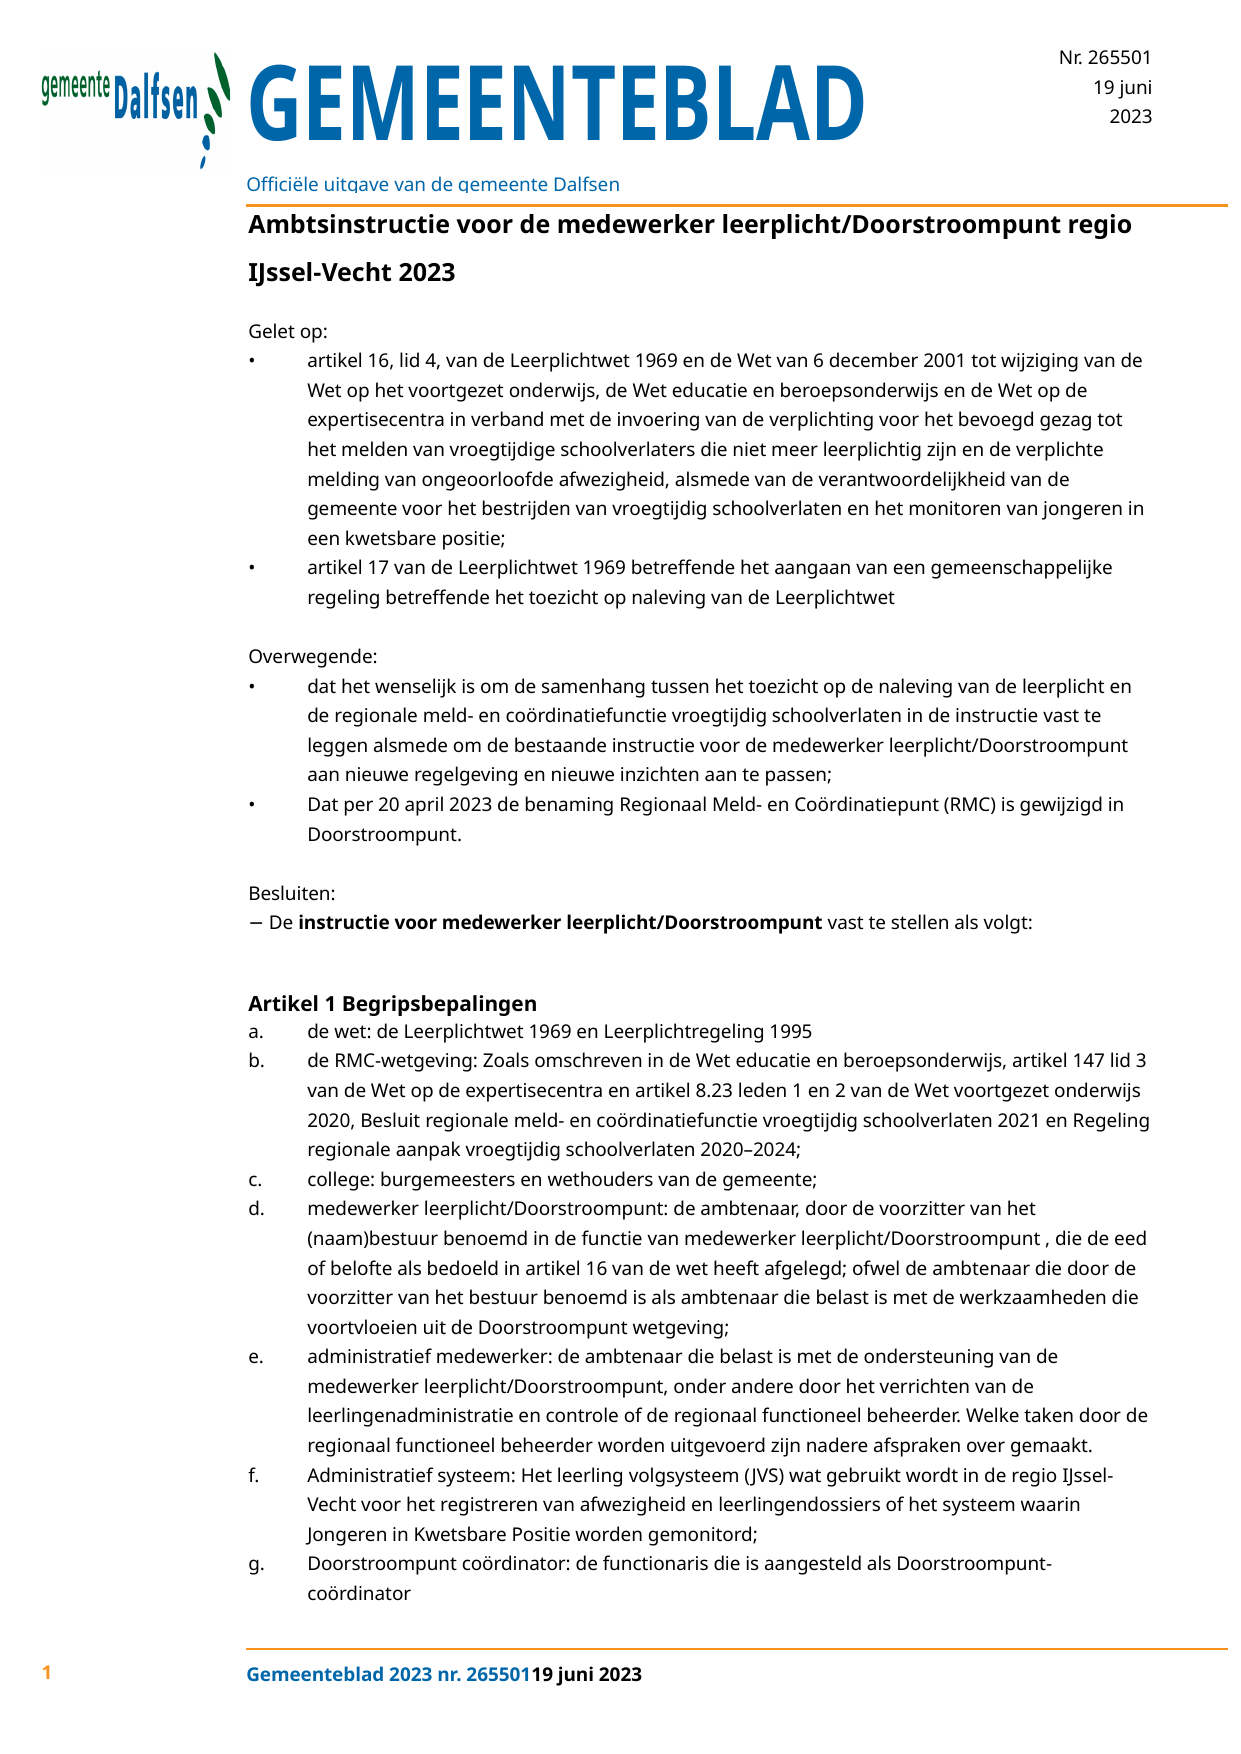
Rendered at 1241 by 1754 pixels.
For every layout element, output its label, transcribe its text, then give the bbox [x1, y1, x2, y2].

list Dat per 20 april 2023 de benaming Regionaal Meld- en Coördinatiepunt (RMC) is gewijzigd in Doorstroompunt. [248, 791, 1152, 847]
list de wet: de Leerplichtwet 1969 en Leerplichtregeling 1995 [248, 1018, 1152, 1044]
list artikel 17 van de Leerplichtwet 1969 betreffende het aangaan van een gemeenschappelijke regeling betreffende het toezicht op naleving van de Leerplichtwet [248, 554, 1152, 610]
list medewerker leerplicht/Doorstroompunt: de ambtenaar, door de voorzitter van het (naam)bestuur benoemd in de functie van medewerker leerplicht/Doorstroompunt , die de eed of belofte als bedoeld in artikel 16 van de wet heeft afgelegd; ofwel de ambtenaar die door de voorzitter van het bestuur benoemd is als ambtenaar die belast is met de werkzaamheden die voortvloeien uit de Doorstroompunt wetgeving; [248, 1196, 1152, 1339]
list college: burgemeesters en wethouders van de gemeente; [248, 1166, 1152, 1192]
text Gelet op: [248, 318, 1152, 344]
list artikel 16, lid 4, van de Leerplichtwet 1969 en de Wet van 6 december 2001 tot wijziging van de Wet op het voortgezet onderwijs, de Wet educatie en beroepsonderwijs en de Wet op de expertisecentra in verband met de invoering van de verplichting voor het bevoegd gezag tot het melden van vroegtijdige schoolverlaters die niet meer leerplichtig zijn en de verplichte melding van ongeoorloofde afwezigheid, alsmede van de verantwoordelijkheid van de gemeente voor het bestrijden van vroegtijdig schoolverlaten en het monitoren van jongeren in een kwetsbare positie; [248, 347, 1152, 551]
text Overwegende: [248, 643, 1152, 669]
list Administratief systeem: Het leerling volgsysteem (JVS) wat gebruikt wordt in de regio IJssel-Vecht voor het registreren van afwezigheid en leerlingendossiers of het systeem waarin Jongeren in Kwetsbare Positie worden gemonitord; [248, 1462, 1152, 1547]
picture [41, 47, 231, 172]
text Besluiten: [248, 880, 1152, 906]
list Doorstroompunt coördinator: de functionaris die is aangesteld als Doorstroompunt-coördinator [248, 1551, 1152, 1606]
list dat het wenselijk is om de samenhang tussen het toezicht op de naleving van de leerplicht en de regionale meld- en coördinatiefunctie vroegtijdig schoolverlaten in de instructie vast te leggen alsmede om de bestaande instructie voor de medewerker leerplicht/Doorstroompunt aan nieuwe regelgeving en nieuwe inzichten aan te passen; [248, 673, 1152, 787]
text Ambtsinstructie voor de medewerker leerplicht/Doorstroompunt regio IJssel-Vecht 2023 [248, 207, 1152, 288]
list administratief medewerker: de ambtenaar die belast is met de ondersteuning van de medewerker leerplicht/Doorstroompunt, onder andere door het verrichten van de leerlingenadministratie en controle of de regionaal functioneel beheerder. Welke taken door de regionaal functioneel beheerder worden uitgevoerd zijn nadere afspraken over gemaakt. [248, 1343, 1152, 1458]
text − De instructie voor medewerker leerplicht/Doorstroompunt vast te stellen als volgt: [248, 909, 1152, 935]
list de RMC-wetgeving: Zoals omschreven in de Wet educatie en beroepsonderwijs, artikel 147 lid 3 van de Wet op de expertisecentra en artikel 8.23 leden 1 en 2 van de Wet voortgezet onderwijs 2020, Besluit regionale meld- en coördinatiefunctie vroegtijdig schoolverlaten 2021 en Regeling regionale aanpak vroegtijdig schoolverlaten 2020–2024; [248, 1048, 1152, 1162]
text Artikel 1 Begripsbepalingen [248, 989, 1152, 1018]
